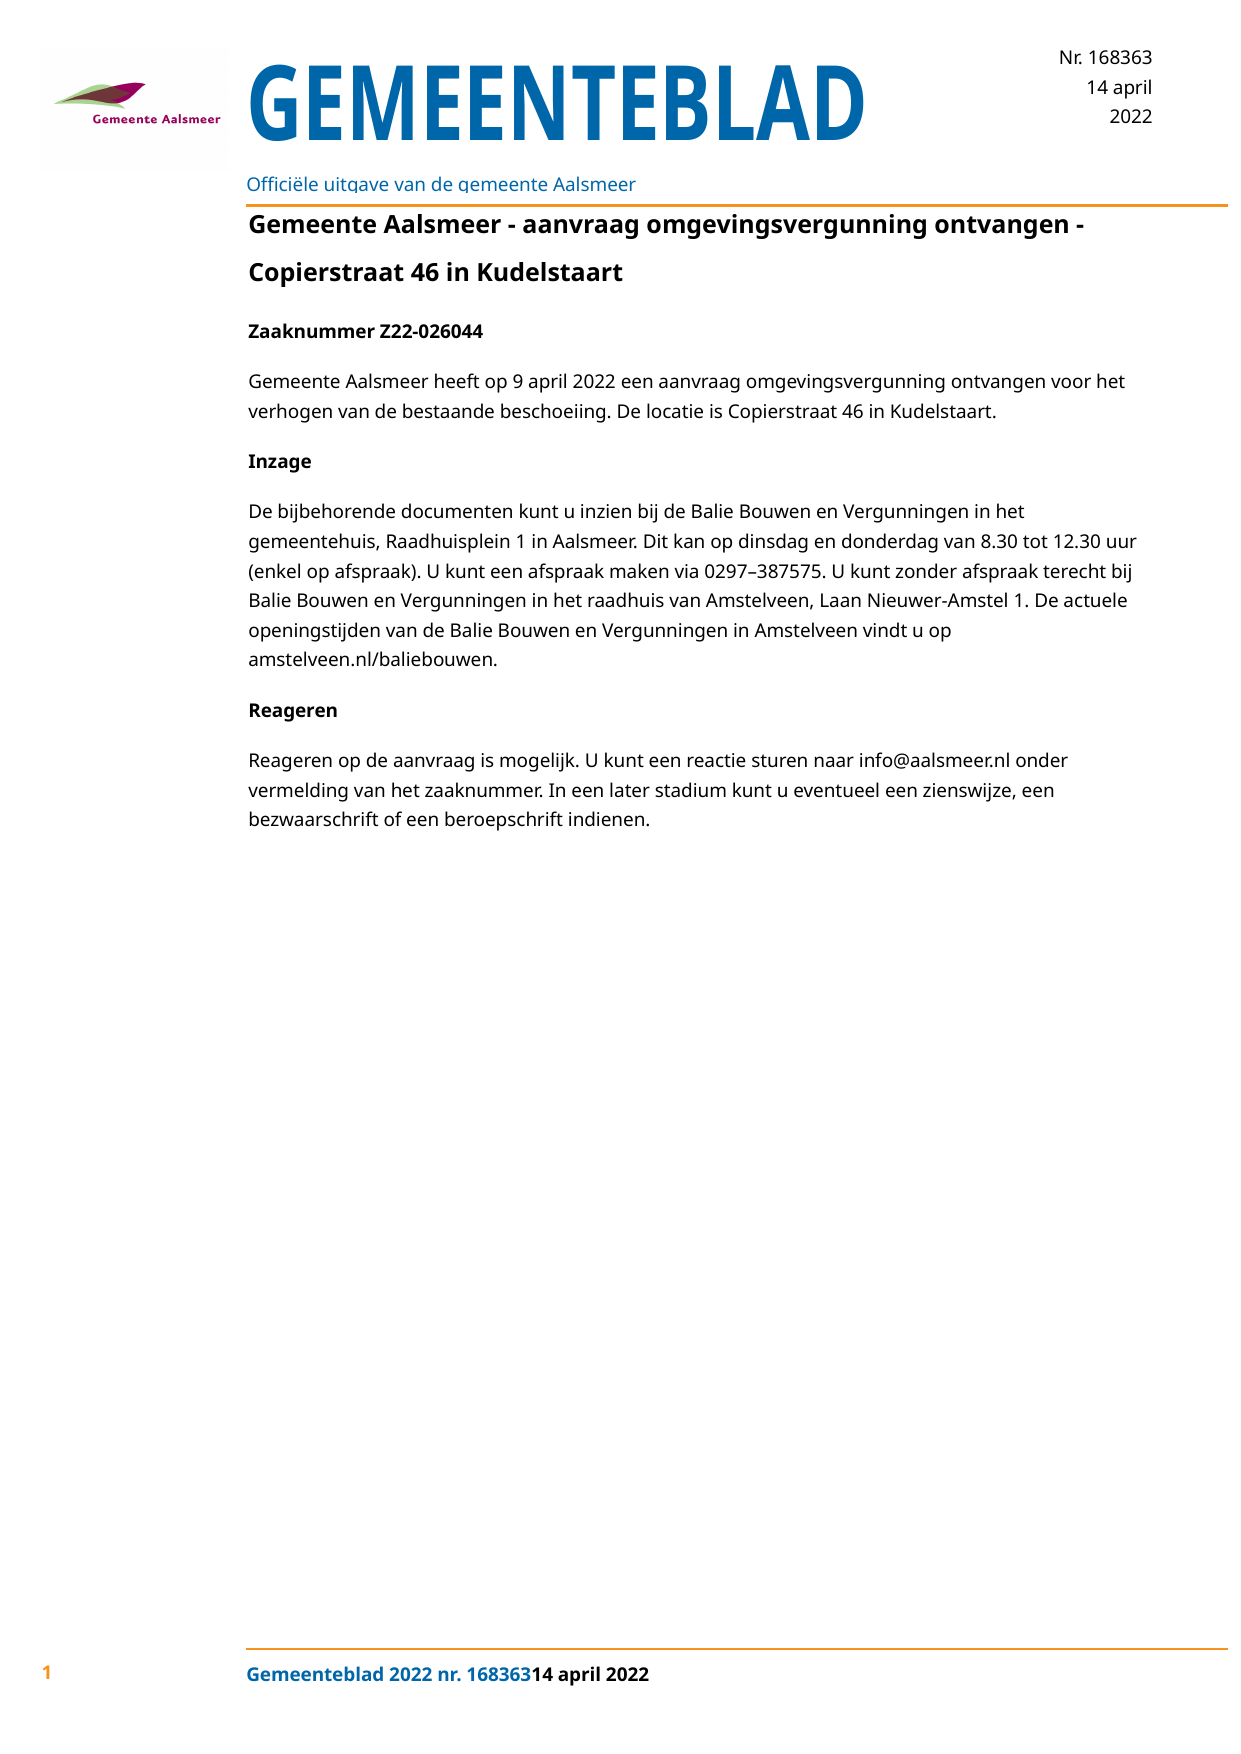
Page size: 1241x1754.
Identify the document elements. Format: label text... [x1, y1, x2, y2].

text Gemeente Aalsmeer heeft op 9 april 2022 een aanvraag omgevingsvergunning ontvangen voor het verhogen van de bestaande beschoeiing. De locatie is Copierstraat 46 in Kudelstaart. [248, 368, 1152, 424]
text De bijbehorende documenten kunt u inzien bij de Balie Bouwen en Vergunningen in het gemeentehuis, Raadhuisplein 1 in Aalsmeer. Dit kan op dinsdag en donderdag van 8.30 tot 12.30 uur (enkel op afspraak). U kunt een afspraak maken via 0297–387575. U kunt zonder afspraak terecht bij Balie Bouwen en Vergunningen in het raadhuis van Amstelveen, Laan Nieuwer-Amstel 1. De actuele openingstijden van de Balie Bouwen en Vergunningen in Amstelveen vindt u op amstelveen.nl/baliebouwen. [248, 499, 1152, 672]
text Inzage [248, 448, 1152, 474]
text Zaaknummer Z22-026044 [248, 318, 1152, 344]
text Reageren [248, 697, 1152, 723]
picture [41, 47, 231, 172]
text Gemeente Aalsmeer - aanvraag omgevingsvergunning ontvangen - Copierstraat 46 in Kudelstaart [248, 207, 1152, 288]
text Reageren op de aanvraag is mogelijk. U kunt een reactie sturen naar info@aalsmeer.nl onder vermelding van het zaaknummer. In een later stadium kunt u eventueel een zienswijze, een bezwaarschrift of een beroepschrift indienen. [248, 747, 1152, 832]
